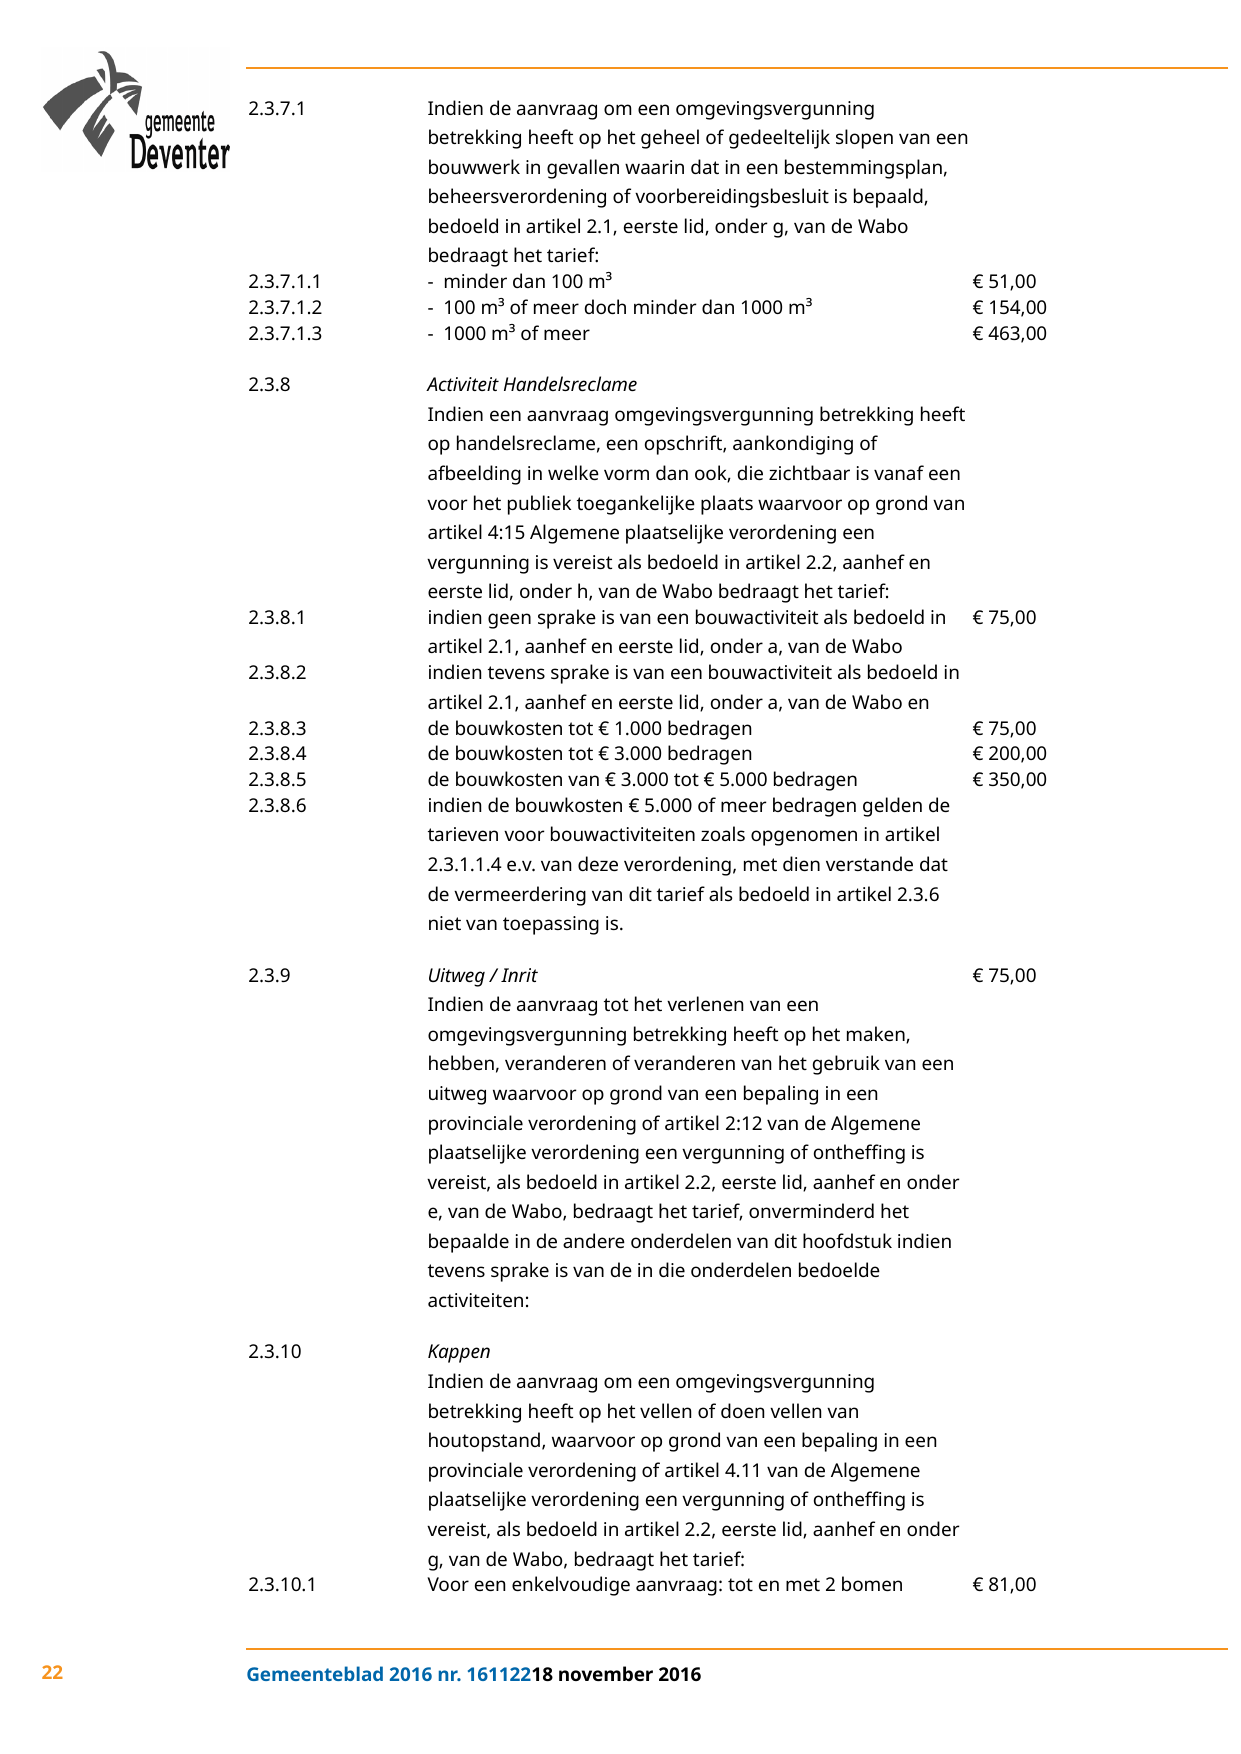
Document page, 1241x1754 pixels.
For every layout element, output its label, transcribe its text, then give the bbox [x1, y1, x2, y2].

table_cell € 75,00 [973, 604, 1152, 659]
table_cell Activiteit Handelsreclame Indien een aanvraag omgevingsvergunning betrekking heeft op handelsreclame, een opschrift, aankondiging of afbeelding in welke vorm dan ook, die zichtbaar is vanaf een voor het publiek toegankelijke plaats waarvoor op grond van artikel 4:15 Algemene plaatselijke verordening een vergunning is vereist als bedoeld in artikel 2.2, aanhef en eerste lid, onder h, van de Wabo bedraagt het tarief: [427, 371, 972, 604]
table_cell [427, 936, 972, 962]
table_cell [973, 346, 1152, 371]
table_cell [248, 1313, 427, 1339]
table_cell Indien de aanvraag om een omgevingsvergunning betrekking heeft op het geheel of gedeeltelijk slopen van een bouwwerk in gevallen waarin dat in een bestemmingsplan, beheersverordening of voorbereidingsbesluit is bepaald, bedoeld in artikel 2.1, eerste lid, onder g, van de Wabo bedraagt het tarief: [427, 95, 972, 268]
table_cell indien geen sprake is van een bouwactiviteit als bedoeld in artikel 2.1, aanhef en eerste lid, onder a, van de Wabo [427, 604, 972, 659]
table_cell indien tevens sprake is van een bouwactiviteit als bedoeld in artikel 2.1, aanhef en eerste lid, onder a, van de Wabo en [427, 660, 972, 715]
table_cell [973, 792, 1152, 936]
table_cell 2.3.8.4 [248, 741, 427, 766]
table_cell - minder dan 100 m³ [427, 269, 972, 294]
table_cell € 463,00 [973, 320, 1152, 346]
table_cell [973, 371, 1152, 604]
table_cell 2.3.8.1 [248, 604, 427, 659]
table_cell 2.3.8.3 [248, 715, 427, 741]
table_cell indien de bouwkosten € 5.000 of meer bedragen gelden de tarieven voor bouwactiviteiten zoals opgenomen in artikel 2.3.1.1.4 e.v. van deze verordening, met dien verstande dat de vermeerdering van dit tarief als bedoeld in artikel 2.3.6 niet van toepassing is. [427, 792, 972, 936]
table_cell € 154,00 [973, 294, 1152, 320]
table_cell 2.3.7.1.1 [248, 269, 427, 294]
table_cell 2.3.7.1.3 [248, 320, 427, 346]
table_cell [973, 1313, 1152, 1339]
table_cell [973, 936, 1152, 962]
table_cell 2.3.8.5 [248, 766, 427, 792]
table_cell [427, 346, 972, 371]
table_cell 2.3.8.2 [248, 660, 427, 715]
table_cell 2.3.10.1 [248, 1571, 427, 1597]
table_cell [248, 936, 427, 962]
table_cell [973, 1339, 1152, 1571]
table_cell € 75,00 [973, 962, 1152, 1313]
table_cell 2.3.7.1 [248, 95, 427, 268]
table_cell de bouwkosten van € 3.000 tot € 5.000 bedragen [427, 766, 972, 792]
table_cell [427, 1313, 972, 1339]
table_cell [973, 95, 1152, 268]
table_cell 2.3.7.1.2 [248, 294, 427, 320]
table_cell [248, 346, 427, 371]
table_cell € 200,00 [973, 741, 1152, 766]
table_cell [973, 660, 1152, 715]
table_cell 2.3.9 [248, 962, 427, 1313]
table_cell Voor een enkelvoudige aanvraag: tot en met 2 bomen [427, 1571, 972, 1597]
table_cell de bouwkosten tot € 1.000 bedragen [427, 715, 972, 741]
table_cell Kappen Indien de aanvraag om een omgevingsvergunning betrekking heeft op het vellen of doen vellen van houtopstand, waarvoor op grond van een bepaling in een provinciale verordening of artikel 4.11 van de Algemene plaatselijke verordening een vergunning of ontheffing is vereist, als bedoeld in artikel 2.2, eerste lid, aanhef en onder g, van de Wabo, bedraagt het tarief: [427, 1339, 972, 1571]
table_cell - 100 m³ of meer doch minder dan 1000 m³ [427, 294, 972, 320]
table_cell € 81,00 [973, 1571, 1152, 1597]
table_cell € 75,00 [973, 715, 1152, 741]
table_cell 2.3.8.6 [248, 792, 427, 936]
table_cell - 1000 m³ of meer [427, 320, 972, 346]
table_cell 2.3.8 [248, 371, 427, 604]
table_cell € 350,00 [973, 766, 1152, 792]
table_cell de bouwkosten tot € 3.000 bedragen [427, 741, 972, 766]
picture [41, 47, 231, 172]
table_cell € 51,00 [973, 269, 1152, 294]
table_cell Uitweg / Inrit Indien de aanvraag tot het verlenen van een omgevingsvergunning betrekking heeft op het maken, hebben, veranderen of veranderen van het gebruik van een uitweg waarvoor op grond van een bepaling in een provinciale verordening of artikel 2:12 van de Algemene plaatselijke verordening een vergunning of ontheffing is vereist, als bedoeld in artikel 2.2, eerste lid, aanhef en onder e, van de Wabo, bedraagt het tarief, onverminderd het bepaalde in de andere onderdelen van dit hoofdstuk indien tevens sprake is van de in die onderdelen bedoelde activiteiten: [427, 962, 972, 1313]
table_cell 2.3.10 [248, 1339, 427, 1571]
